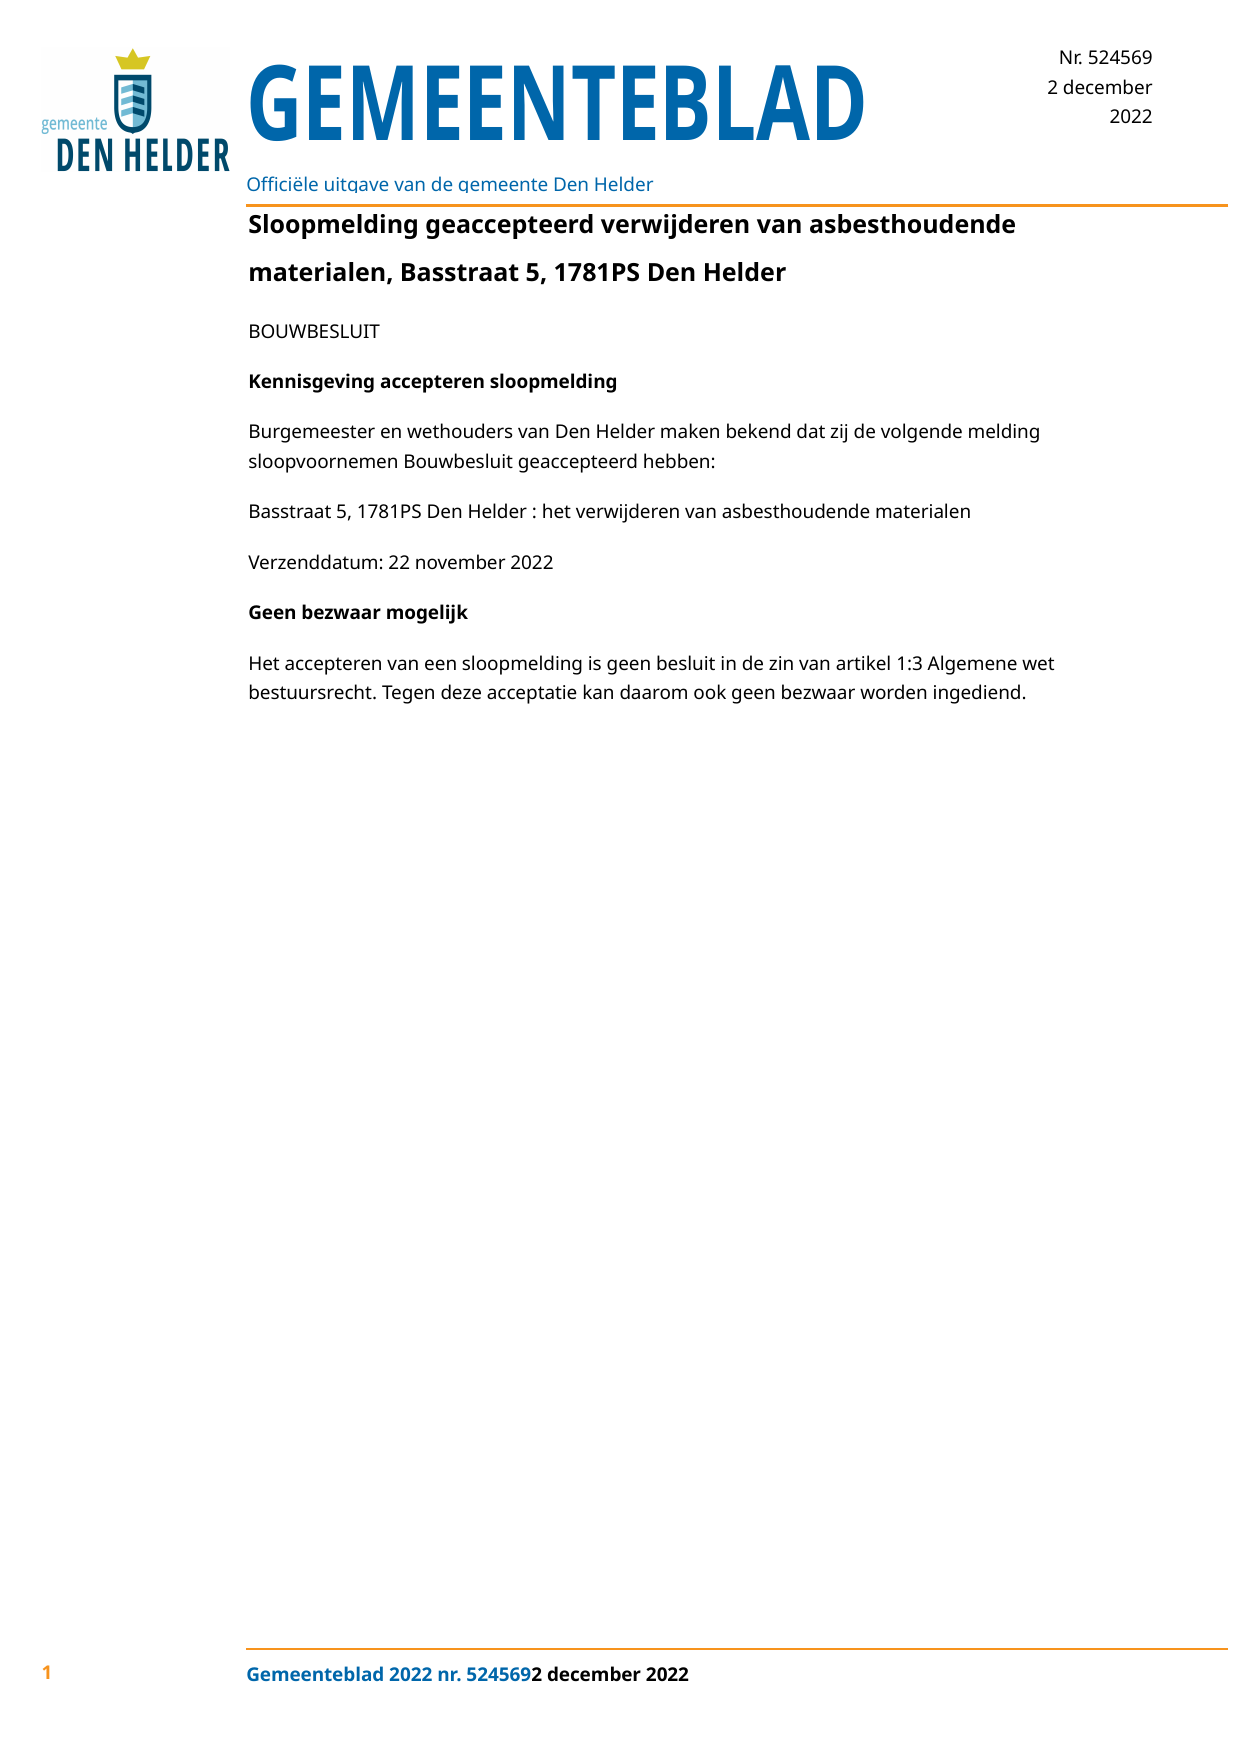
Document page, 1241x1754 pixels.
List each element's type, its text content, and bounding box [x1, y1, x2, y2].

picture [182, 144, 187, 165]
text Het accepteren van een sloopmelding is geen besluit in de zin van artikel 1:3 Algemene wet bestuursrecht. Tegen deze acceptatie kan daarom ook geen bezwaar worden ingediend. [248, 650, 1152, 705]
text BOUWBESLUIT [248, 318, 1152, 344]
picture [220, 160, 224, 172]
picture [41, 47, 231, 172]
text Basstraat 5, 1781PS Den Helder : het verwijderen van asbesthoudende materialen [248, 499, 1152, 524]
picture [100, 154, 106, 172]
text Verzenddatum: 22 november 2022 [248, 549, 1152, 575]
text Geen bezwaar mogelijk [248, 599, 1152, 625]
text Kennisgeving accepteren sloopmelding [248, 368, 1152, 394]
picture [130, 157, 135, 172]
picture [63, 144, 68, 165]
text Burgemeester en wethouders van Den Helder maken bekend dat zij de volgende melding sloopvoornemen Bouwbesluit geaccepteerd hebben: [248, 419, 1152, 474]
text Sloopmelding geaccepteerd verwijderen van asbesthoudende materialen, Basstraat 5, 1781PS Den Helder [248, 207, 1152, 288]
